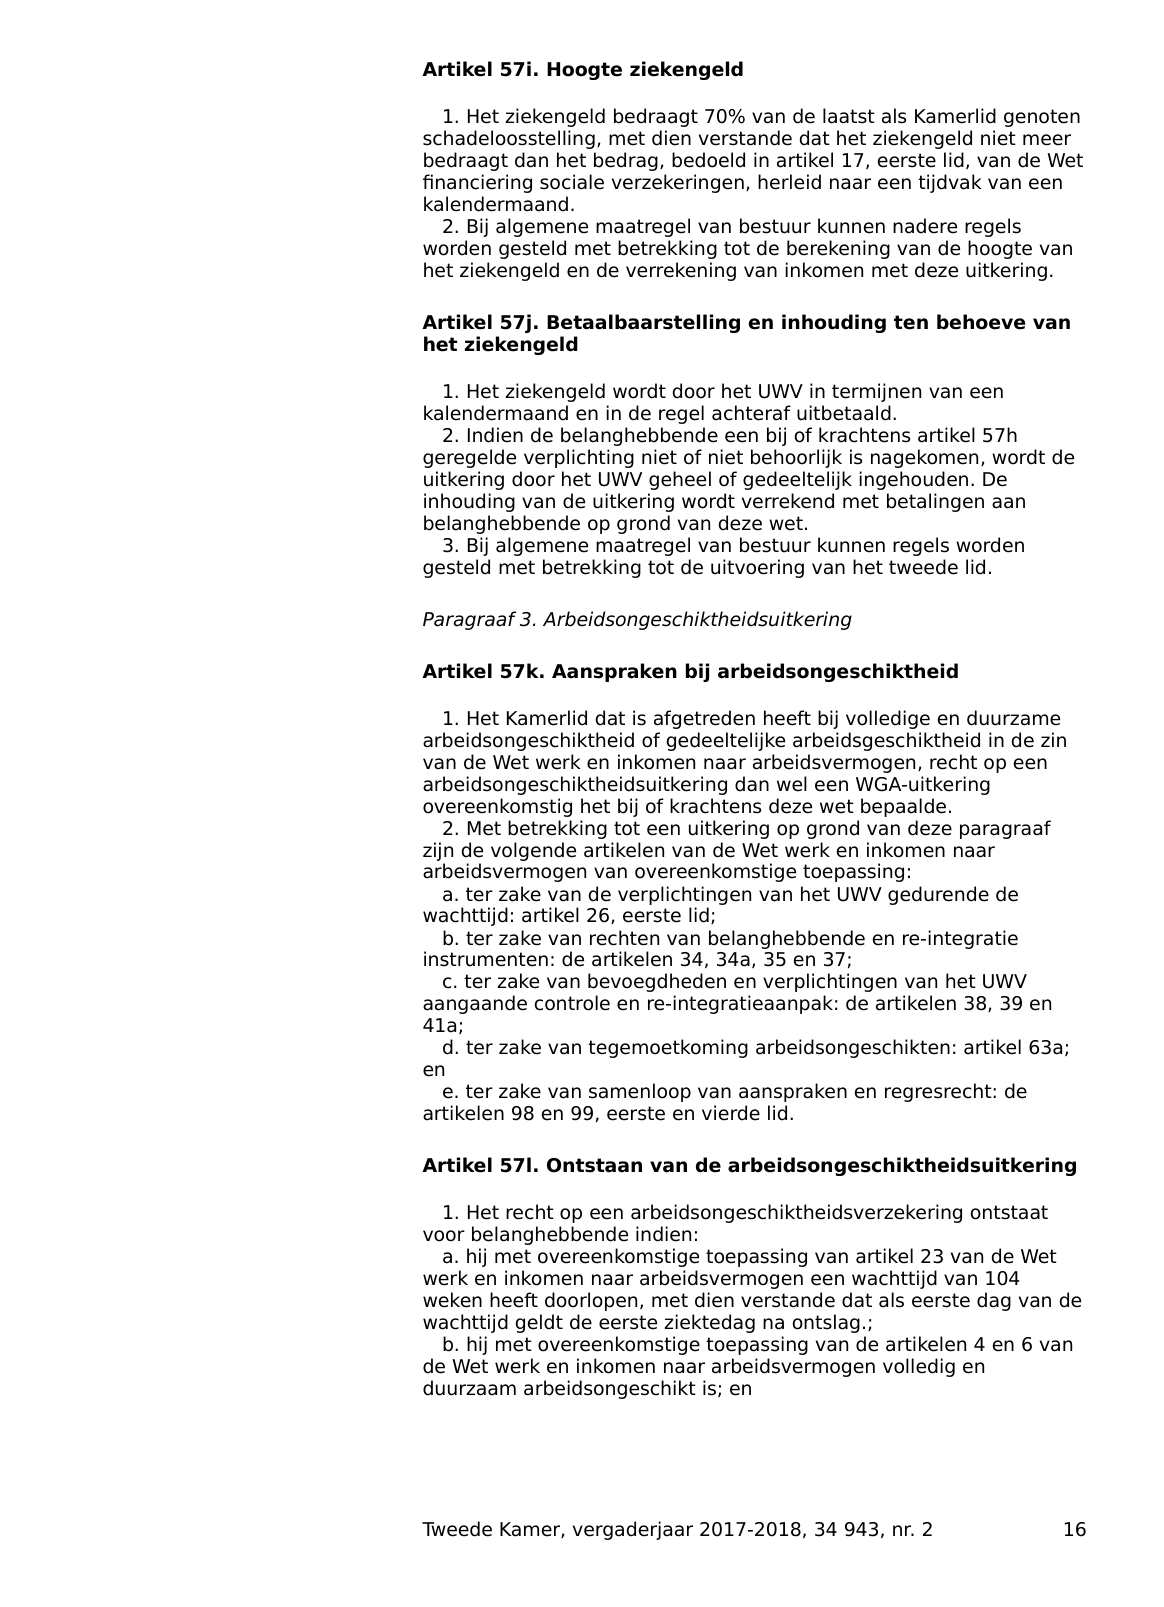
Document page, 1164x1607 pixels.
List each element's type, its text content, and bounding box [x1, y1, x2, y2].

subtitle Artikel 57i. Hoogte ziekengeld [422, 59, 1087, 81]
text b. ter zake van rechten van belanghebbende en re-integratie instrumenten: de artikelen 34, 34a, 35 en 37; [422, 927, 1087, 971]
text a. hij met overeenkomstige toepassing van artikel 23 van de Wet werk en inkomen naar arbeidsvermogen een wachttijd van 104 weken heeft doorlopen, met dien verstande dat als eerste dag van de wachttijd geldt de eerste ziektedag na ontslag.; [422, 1246, 1087, 1334]
text d. ter zake van tegemoetkoming arbeidsongeschikten: artikel 63a; en [422, 1037, 1087, 1081]
subtitle Artikel 57j. Betaalbaarstelling en inhouding ten behoeve van het ziekengeld [422, 312, 1087, 356]
text 1. Het ziekengeld bedraagt 70% van de laatst als Kamerlid genoten schadeloosstelling, met dien verstande dat het ziekengeld niet meer bedraagt dan het bedrag, bedoeld in artikel 17, eerste lid, van de Wet financiering sociale verzekeringen, herleid naar een tijdvak van een kalendermaand. [422, 106, 1087, 216]
text 1. Het recht op een arbeidsongeschiktheidsverzekering ontstaat voor belanghebbende indien: [422, 1202, 1087, 1246]
text 2. Bij algemene maatregel van bestuur kunnen nadere regels worden gesteld met betrekking tot de berekening van de hoogte van het ziekengeld en de verrekening van inkomen met deze uitkering. [422, 216, 1087, 282]
text 2. Met betrekking tot een uitkering op grond van deze paragraaf zijn de volgende artikelen van de Wet werk en inkomen naar arbeidsvermogen van overeenkomstige toepassing: [422, 817, 1087, 883]
text e. ter zake van samenloop van aanspraken en regresrecht: de artikelen 98 en 99, eerste en vierde lid. [422, 1081, 1087, 1125]
subtitle Artikel 57k. Aanspraken bij arbeidsongeschiktheid [422, 661, 1087, 683]
text a. ter zake van de verplichtingen van het UWV gedurende de wachttijd: artikel 26, eerste lid; [422, 883, 1087, 927]
subtitle Artikel 57l. Ontstaan van de arbeidsongeschiktheidsuitkering [422, 1155, 1087, 1177]
subtitle Paragraaf 3. Arbeidsongeschiktheidsuitkering [422, 609, 1087, 631]
text b. hij met overeenkomstige toepassing van de artikelen 4 en 6 van de Wet werk en inkomen naar arbeidsvermogen volledig en duurzaam arbeidsongeschikt is; en [422, 1334, 1087, 1400]
text 2. Indien de belanghebbende een bij of krachtens artikel 57h geregelde verplichting niet of niet behoorlijk is nagekomen, wordt de uitkering door het UWV geheel of gedeeltelijk ingehouden. De inhouding van de uitkering wordt verrekend met betalingen aan belanghebbende op grond van deze wet. [422, 425, 1087, 535]
text 1. Het Kamerlid dat is afgetreden heeft bij volledige en duurzame arbeidsongeschiktheid of gedeeltelijke arbeidsgeschiktheid in de zin van de Wet werk en inkomen naar arbeidsvermogen, recht op een arbeidsongeschiktheidsuitkering dan wel een WGA-uitkering overeenkomstig het bij of krachtens deze wet bepaalde. [422, 708, 1087, 817]
text c. ter zake van bevoegdheden en verplichtingen van het UWV aangaande controle en re-integratieaanpak: de artikelen 38, 39 en 41a; [422, 971, 1087, 1037]
text 1. Het ziekengeld wordt door het UWV in termijnen van een kalendermaand en in de regel achteraf uitbetaald. [422, 381, 1087, 425]
text 3. Bij algemene maatregel van bestuur kunnen regels worden gesteld met betrekking tot de uitvoering van het tweede lid. [422, 535, 1087, 579]
